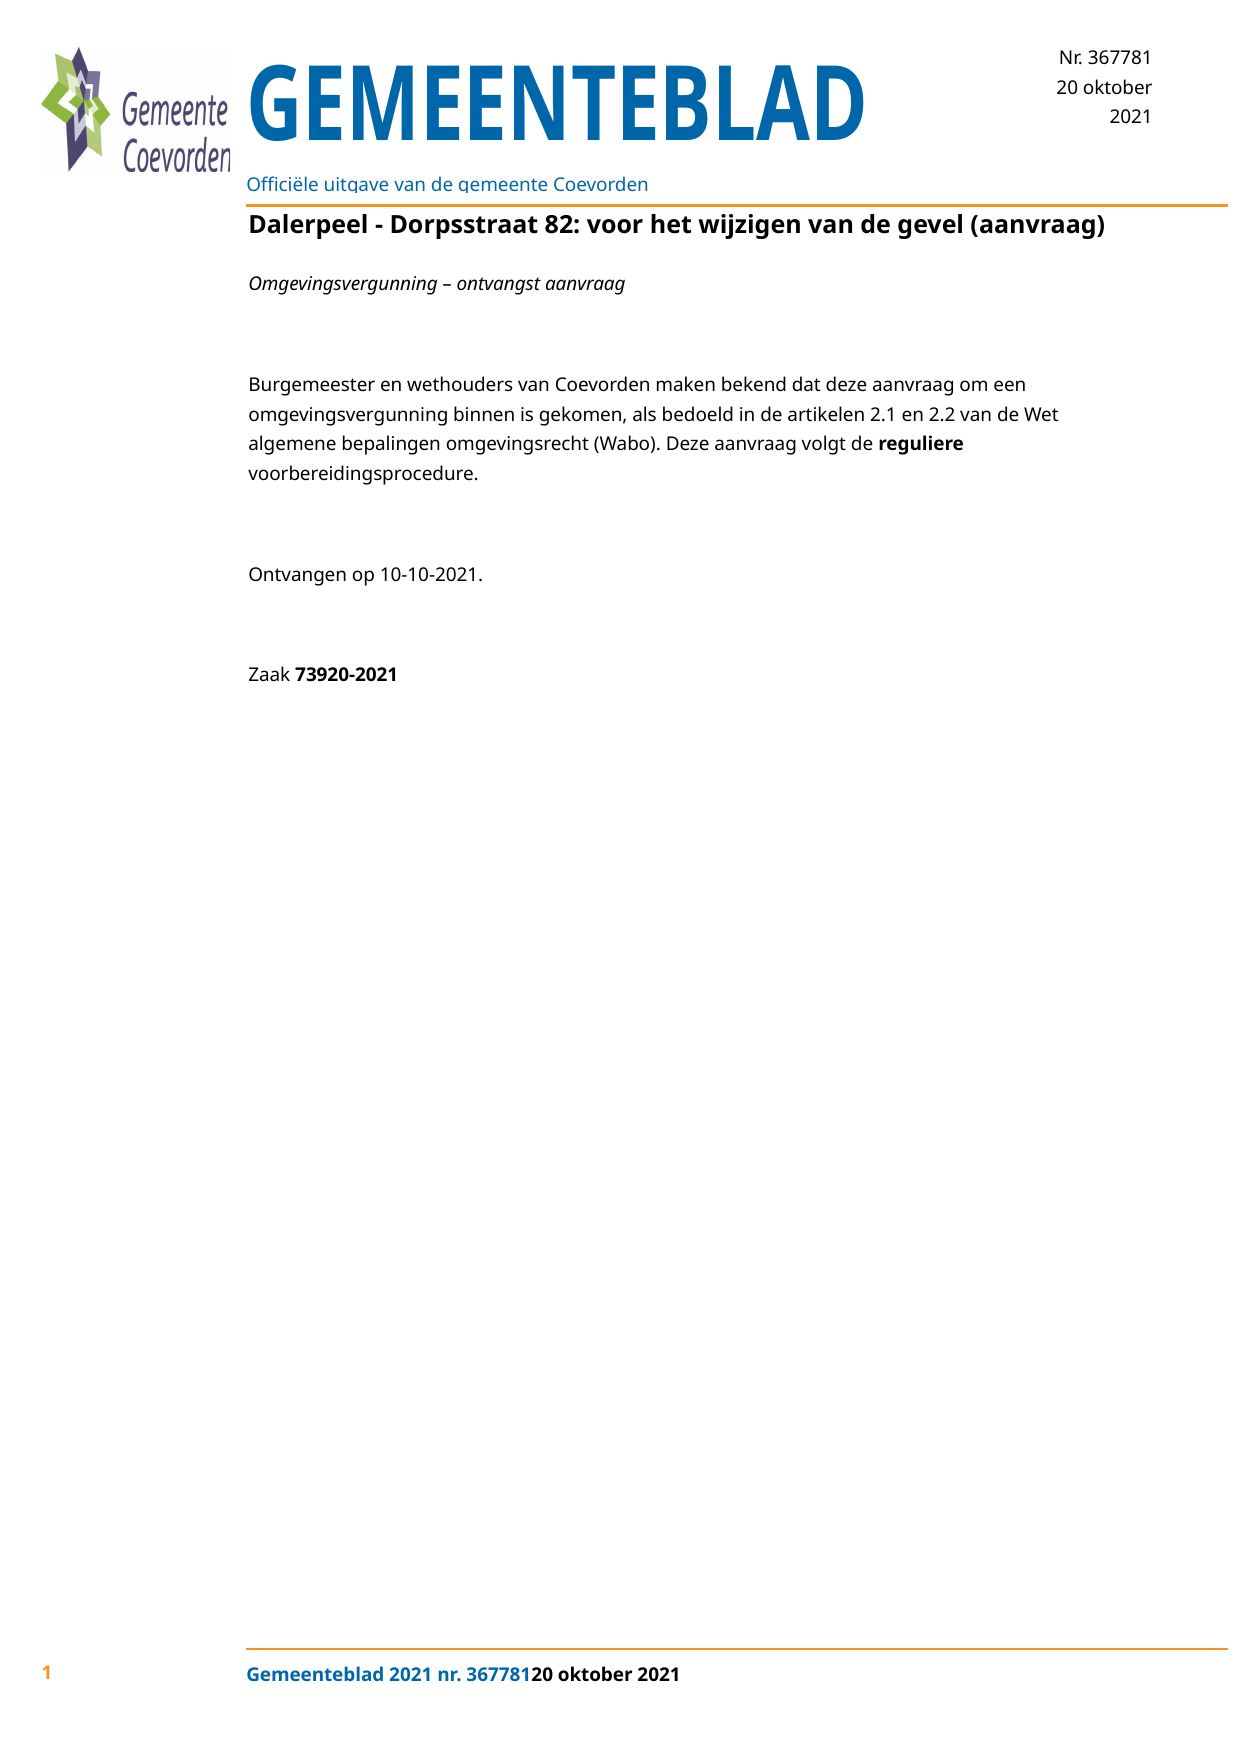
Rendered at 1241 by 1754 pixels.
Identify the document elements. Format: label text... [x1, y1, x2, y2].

text Ontvangen op 10-10-2021. [248, 561, 1152, 586]
picture [41, 47, 231, 172]
text Dalerpeel - Dorpsstraat 82: voor het wijzigen van de gevel (aanvraag) [248, 207, 1152, 241]
text Omgevingsvergunning – ontvangst aanvraag [248, 270, 1152, 296]
text Zaak 73920-2021 [248, 662, 1152, 687]
text Burgemeester en wethouders van Coevorden maken bekend dat deze aanvraag om een omgevingsvergunning binnen is gekomen, als bedoeld in de artikelen 2.1 en 2.2 van de Wet algemene bepalingen omgevingsrecht (Wabo). Deze aanvraag volgt de reguliere voorbereidingsprocedure. [248, 371, 1152, 486]
